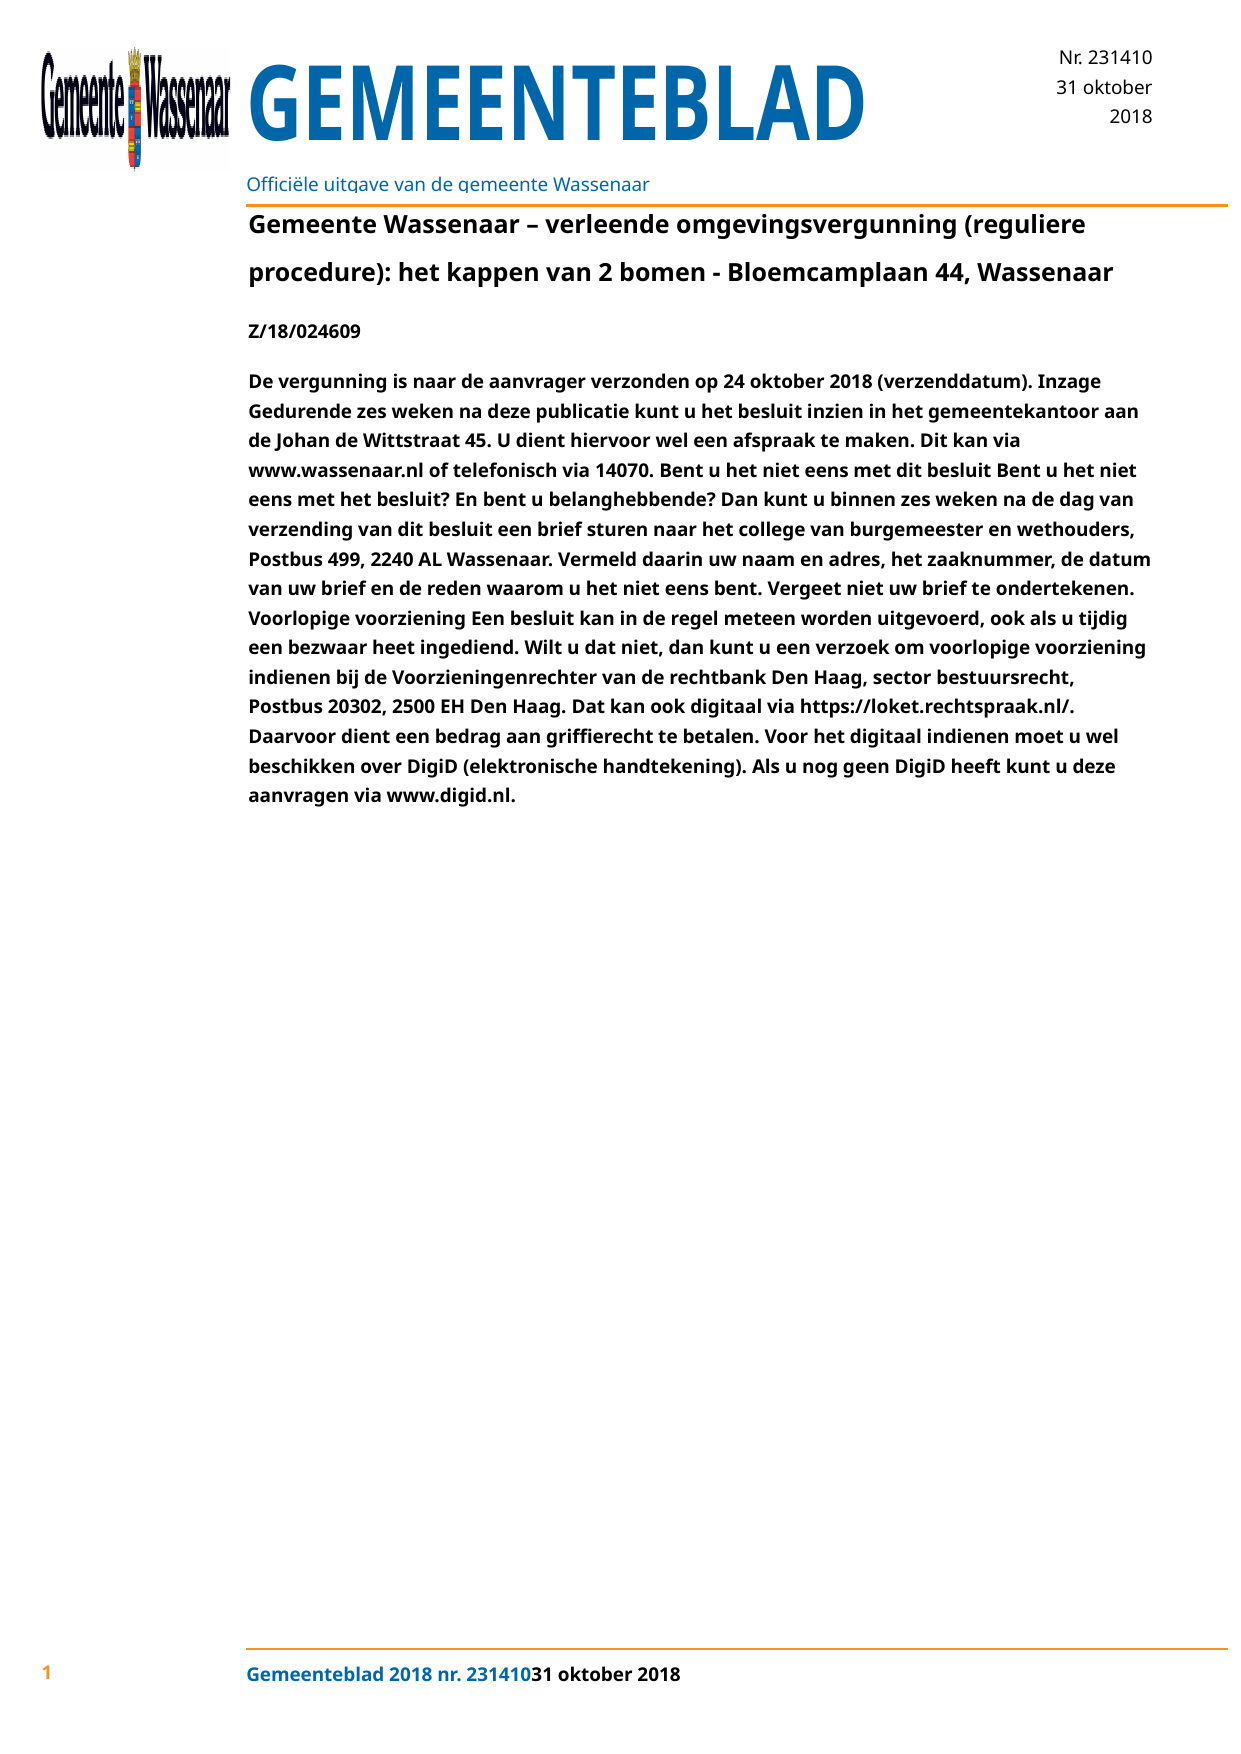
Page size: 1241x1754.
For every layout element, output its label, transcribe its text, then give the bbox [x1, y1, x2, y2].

text Gemeente Wassenaar – verleende omgevingsvergunning (reguliere procedure): het kappen van 2 bomen - Bloemcamplaan 44, Wassenaar [248, 207, 1152, 288]
text De vergunning is naar de aanvrager verzonden op 24 oktober 2018 (verzenddatum). Inzage Gedurende zes weken na deze publicatie kunt u het besluit inzien in het gemeentekantoor aan de Johan de Wittstraat 45. U dient hiervoor wel een afspraak te maken. Dit kan via www.wassenaar.nl of telefonisch via 14070. Bent u het niet eens met dit besluit Bent u het niet eens met het besluit? En bent u belanghebbende? Dan kunt u binnen zes weken na de dag van verzending van dit besluit een brief sturen naar het college van burgemeester en wethouders, Postbus 499, 2240 AL Wassenaar. Vermeld daarin uw naam en adres, het zaaknummer, de datum van uw brief en de reden waarom u het niet eens bent. Vergeet niet uw brief te ondertekenen. Voorlopige voorziening Een besluit kan in de regel meteen worden uitgevoerd, ook als u tijdig een bezwaar heet ingediend. Wilt u dat niet, dan kunt u een verzoek om voorlopige voorziening indienen bij de Voorzieningenrechter van de rechtbank Den Haag, sector bestuursrecht, Postbus 20302, 2500 EH Den Haag. Dat kan ook digitaal via https://loket.rechtspraak.nl/. Daarvoor dient een bedrag aan griffierecht te betalen. Voor het digitaal indienen moet u wel beschikken over DigiD (elektronische handtekening). Als u nog geen DigiD heeft kunt u deze aanvragen via www.digid.nl. [248, 368, 1152, 808]
picture [41, 47, 231, 172]
text Z/18/024609 [248, 318, 1152, 344]
